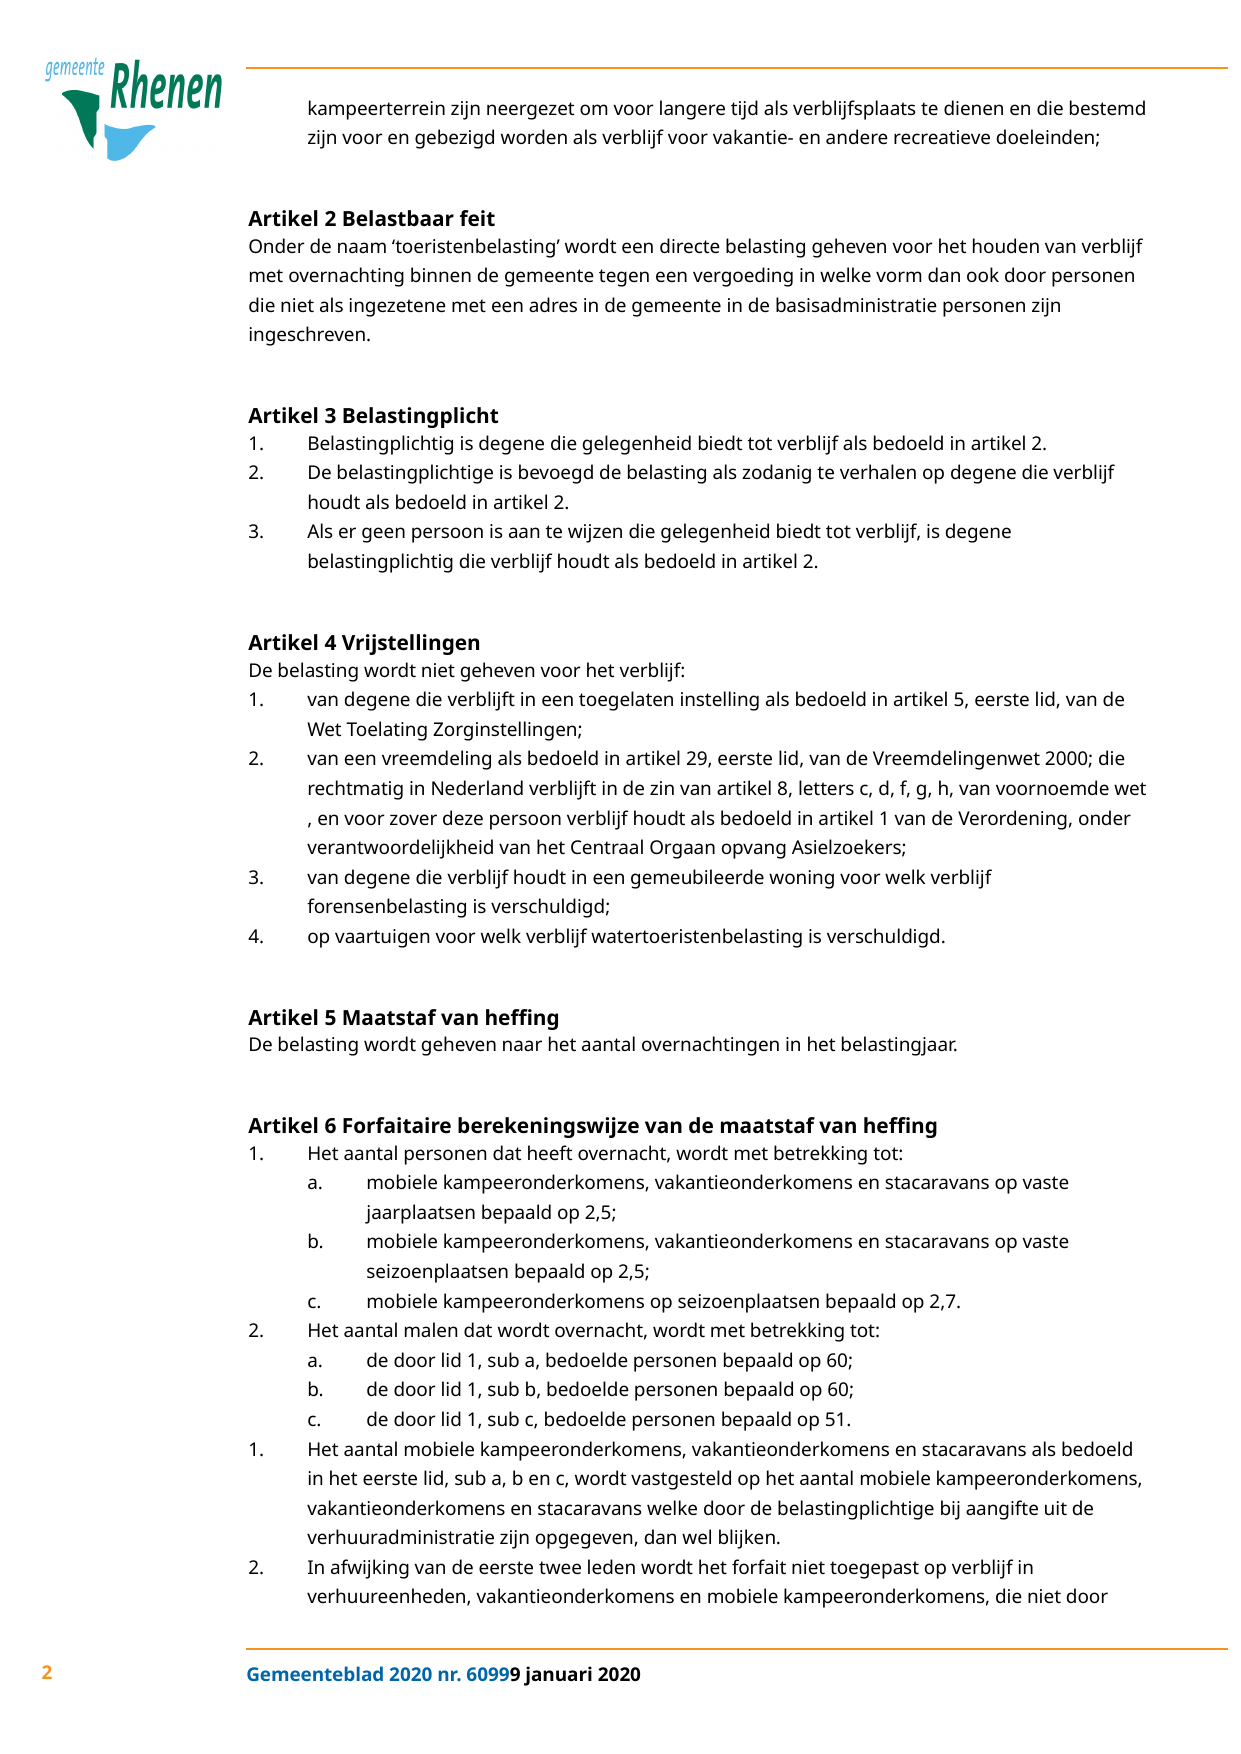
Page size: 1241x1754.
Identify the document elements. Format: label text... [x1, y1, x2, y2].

list de door lid 1, sub a, bedoelde personen bepaald op 60; [307, 1347, 1152, 1373]
list Het aantal personen dat heeft overnacht, wordt met betrekking tot: [248, 1140, 1152, 1166]
list op vaartuigen voor welk verblijf watertoeristenbelasting is verschuldigd. [248, 923, 1152, 949]
text Artikel 4 Vrijstellingen [248, 628, 1152, 657]
list kampeerterrein zijn neergezet om voor langere tijd als verblijfsplaats te dienen en die bestemd zijn voor en gebezigd worden als verblijf voor vakantie- en andere recreatieve doeleinden; [248, 95, 1152, 150]
list Het aantal malen dat wordt overnacht, wordt met betrekking tot: [248, 1317, 1152, 1343]
list mobiele kampeeronderkomens, vakantieonderkomens en stacaravans op vaste seizoenplaatsen bepaald op 2,5; [307, 1229, 1152, 1284]
list Belastingplichtig is degene die gelegenheid biedt tot verblijf als bedoeld in artikel 2. [248, 430, 1152, 456]
list mobiele kampeeronderkomens, vakantieonderkomens en stacaravans op vaste jaarplaatsen bepaald op 2,5; [307, 1169, 1152, 1225]
list van een vreemdeling als bedoeld in artikel 29, eerste lid, van de Vreemdelingenwet 2000; die rechtmatig in Nederland verblijft in de zin van artikel 8, letters c, d, f, g, h, van voornoemde wet , en voor zover deze persoon verblijf houdt als bedoeld in artikel 1 van de Verordening, onder verantwoordelijkheid van het Centraal Orgaan opvang Asielzoekers; [248, 746, 1152, 860]
list mobiele kampeeronderkomens op seizoenplaatsen bepaald op 2,7. [307, 1288, 1152, 1313]
text De belasting wordt niet geheven voor het verblijf: [248, 657, 1152, 682]
list de door lid 1, sub c, bedoelde personen bepaald op 51. [307, 1406, 1152, 1432]
text Artikel 5 Maatstaf van heffing [248, 1003, 1152, 1031]
list In afwijking van de eerste twee leden wordt het forfait niet toegepast op verblijf in verhuureenheden, vakantieonderkomens en mobiele kampeeronderkomens, die niet door [248, 1554, 1152, 1609]
text Onder de naam ‘toeristenbelasting’ wordt een directe belasting geheven voor het houden van verblijf met overnachting binnen de gemeente tegen een vergoeding in welke vorm dan ook door personen die niet als ingezetene met een adres in de gemeente in de basisadministratie personen zijn ingeschreven. [248, 233, 1152, 347]
text Artikel 6 Forfaitaire berekeningswijze van de maatstaf van heffing [248, 1111, 1152, 1140]
text Artikel 3 Belastingplicht [248, 402, 1152, 430]
picture [41, 47, 231, 172]
text Artikel 2 Belastbaar feit [248, 204, 1152, 233]
list van degene die verblijf houdt in een gemeubileerde woning voor welk verblijf forensenbelasting is verschuldigd; [248, 864, 1152, 919]
list Het aantal mobiele kampeeronderkomens, vakantieonderkomens en stacaravans als bedoeld in het eerste lid, sub a, b en c, wordt vastgesteld op het aantal mobiele kampeeronderkomens, vakantieonderkomens en stacaravans welke door de belastingplichtige bij aangifte uit de verhuuradministratie zijn opgegeven, dan wel blijken. [248, 1436, 1152, 1550]
text De belasting wordt geheven naar het aantal overnachtingen in het belastingjaar. [248, 1031, 1152, 1057]
list De belastingplichtige is bevoegd de belasting als zodanig te verhalen op degene die verblijf houdt als bedoeld in artikel 2. [248, 459, 1152, 515]
list de door lid 1, sub b, bedoelde personen bepaald op 60; [307, 1377, 1152, 1402]
list Als er geen persoon is aan te wijzen die gelegenheid biedt tot verblijf, is degene belastingplichtig die verblijf houdt als bedoeld in artikel 2. [248, 519, 1152, 574]
list van degene die verblijft in een toegelaten instelling als bedoeld in artikel 5, eerste lid, van de Wet Toelating Zorginstellingen; [248, 686, 1152, 742]
